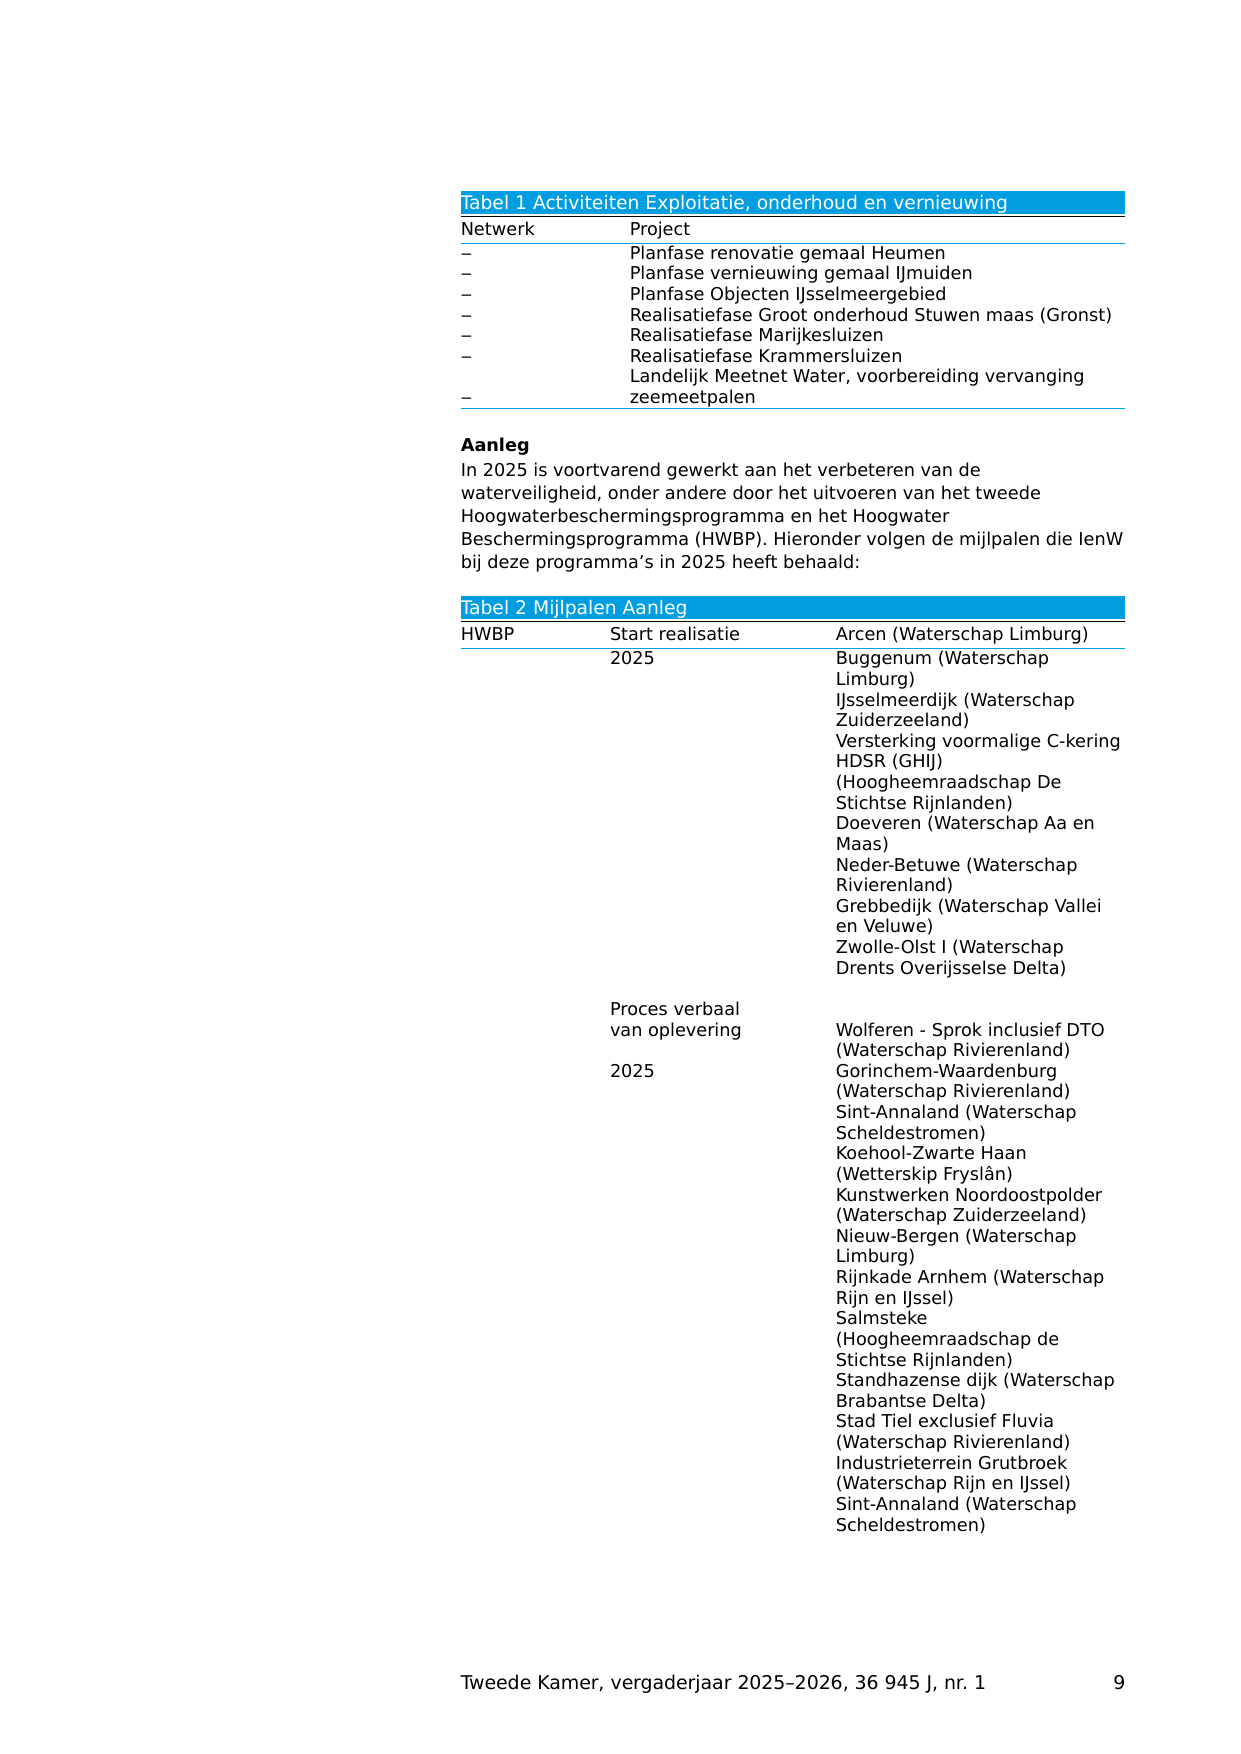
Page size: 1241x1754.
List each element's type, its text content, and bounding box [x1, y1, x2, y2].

table_cell Rijnkade Arnhem (Waterschap Rijn en IJssel) [833, 1267, 1125, 1308]
table_cell 2025 [607, 1061, 833, 1102]
table_cell Versterking voormalige C-kering HDSR (GHIJ) (Hoogheemraadschap De Stichtse Rijnlanden) [833, 731, 1125, 813]
table_cell [833, 999, 1125, 1019]
table_cell [461, 1494, 607, 1535]
table_cell [461, 937, 607, 978]
table_cell Zwolle-Olst I (Waterschap Drents Overijsselse Delta) [833, 937, 1125, 978]
table_cell [607, 1494, 833, 1535]
table_cell ‒ [461, 263, 627, 284]
table_cell [461, 649, 607, 689]
table_cell Standhazense dijk (Waterschap Brabantse Delta) [833, 1370, 1125, 1411]
table_cell [461, 731, 607, 813]
table_cell Project [627, 217, 1125, 243]
table_cell [461, 1308, 607, 1370]
table_cell [461, 978, 607, 999]
table_cell [461, 1267, 607, 1308]
table_cell [461, 1453, 607, 1494]
table_cell [607, 1143, 833, 1184]
table_cell Kunstwerken Noordoostpolder (Waterschap Zuiderzeeland) [833, 1185, 1125, 1226]
table_cell ‒ [461, 284, 627, 304]
table_cell [461, 1143, 607, 1184]
table_cell [461, 1411, 607, 1453]
table_cell Realisatiefase Krammersluizen [627, 346, 1125, 366]
table_cell Wolferen - Sprok inclusief DTO (Waterschap Rivierenland) [833, 1020, 1125, 1061]
table_cell Neder-Betuwe (Waterschap Rivierenland) [833, 855, 1125, 896]
table_cell Buggenum (Waterschap Limburg) [833, 649, 1125, 689]
table_cell [607, 1535, 833, 1556]
table_cell [461, 1185, 607, 1226]
table_cell Realisatiefase Groot onderhoud Stuwen maas (Gronst) [627, 305, 1125, 325]
table_cell [607, 1411, 833, 1453]
table_cell ‒ [461, 346, 627, 366]
table_cell [607, 896, 833, 937]
table_cell ‒ [461, 244, 627, 263]
table_cell [607, 1453, 833, 1494]
table_cell [461, 1535, 607, 1556]
table_cell Stad Tiel exclusief Fluvia (Waterschap Rivierenland) [833, 1411, 1125, 1453]
table_cell [607, 937, 833, 978]
table_cell Planfase renovatie gemaal Heumen [627, 244, 1125, 263]
table_cell Planfase Objecten Ĳsselmeergebied [627, 284, 1125, 304]
table_cell [461, 896, 607, 937]
table_cell Nieuw-Bergen (Waterschap Limburg) [833, 1226, 1125, 1267]
table_cell [607, 1370, 833, 1411]
table_cell van oplevering [607, 1020, 833, 1061]
table_cell [607, 1185, 833, 1226]
table_cell [461, 1226, 607, 1267]
table_cell Arcen (Waterschap Limburg) [833, 622, 1125, 648]
table_cell Netwerk [461, 217, 627, 243]
table_cell [607, 978, 833, 999]
text In 2025 is voortvarend gewerkt aan het verbeteren van de waterveiligheid, onder andere door het uitvoeren van het tweede Hoogwaterbeschermingsprogramma en het Hoogwater Beschermingsprogramma (HWBP). Hieronder volgen de mijlpalen die IenW bij deze programma’s in 2025 heeft behaald: [461, 458, 1125, 573]
table_cell Realisatiefase Marijkesluizen [627, 325, 1125, 346]
table_cell Start realisatie [607, 622, 833, 648]
table_cell IJsselmeerdijk (Waterschap Zuiderzeeland) [833, 690, 1125, 731]
table_cell [607, 855, 833, 896]
table_cell [833, 978, 1125, 999]
table_cell [461, 855, 607, 896]
table_cell Landelijk Meetnet Water, voorbereiding vervanging zeemeetpalen [627, 366, 1125, 408]
table_cell [607, 731, 833, 813]
table_cell [607, 1226, 833, 1267]
table_cell [461, 813, 607, 854]
table_cell [607, 1102, 833, 1143]
table_cell [607, 813, 833, 854]
text Aanleg [461, 433, 1125, 456]
table_cell [461, 1370, 607, 1411]
table_cell Proces verbaal [607, 999, 833, 1019]
table_cell [607, 1267, 833, 1308]
table_cell Grebbedijk (Waterschap Vallei en Veluwe) [833, 896, 1125, 937]
table_cell Planfase vernieuwing gemaal Ĳmuiden [627, 263, 1125, 284]
table_cell Doeveren (Waterschap Aa en Maas) [833, 813, 1125, 854]
table_cell Industrieterrein Grutbroek (Waterschap Rijn en IJssel) [833, 1453, 1125, 1494]
table_cell [607, 1308, 833, 1370]
table_cell ‒ [461, 305, 627, 325]
table_cell ‒ [461, 325, 627, 346]
table_cell [461, 1061, 607, 1102]
table_cell ‒ [461, 366, 627, 408]
table_cell [833, 1535, 1125, 1556]
table_cell Koehool-Zwarte Haan (Wetterskip Fryslân) [833, 1143, 1125, 1184]
table_cell [461, 999, 607, 1019]
table_cell [461, 1102, 607, 1143]
table_cell 2025 [607, 649, 833, 689]
table_cell Gorinchem-Waardenburg (Waterschap Rivierenland) [833, 1061, 1125, 1102]
table_cell [461, 1020, 607, 1061]
table_cell [461, 690, 607, 731]
table_cell Salmsteke (Hoogheemraadschap de Stichtse Rijnlanden) [833, 1308, 1125, 1370]
table_cell HWBP [461, 622, 607, 648]
table_cell Sint-Annaland (Waterschap Scheldestromen) [833, 1102, 1125, 1143]
table_cell Sint-Annaland (Waterschap Scheldestromen) [833, 1494, 1125, 1535]
table_cell [607, 690, 833, 731]
